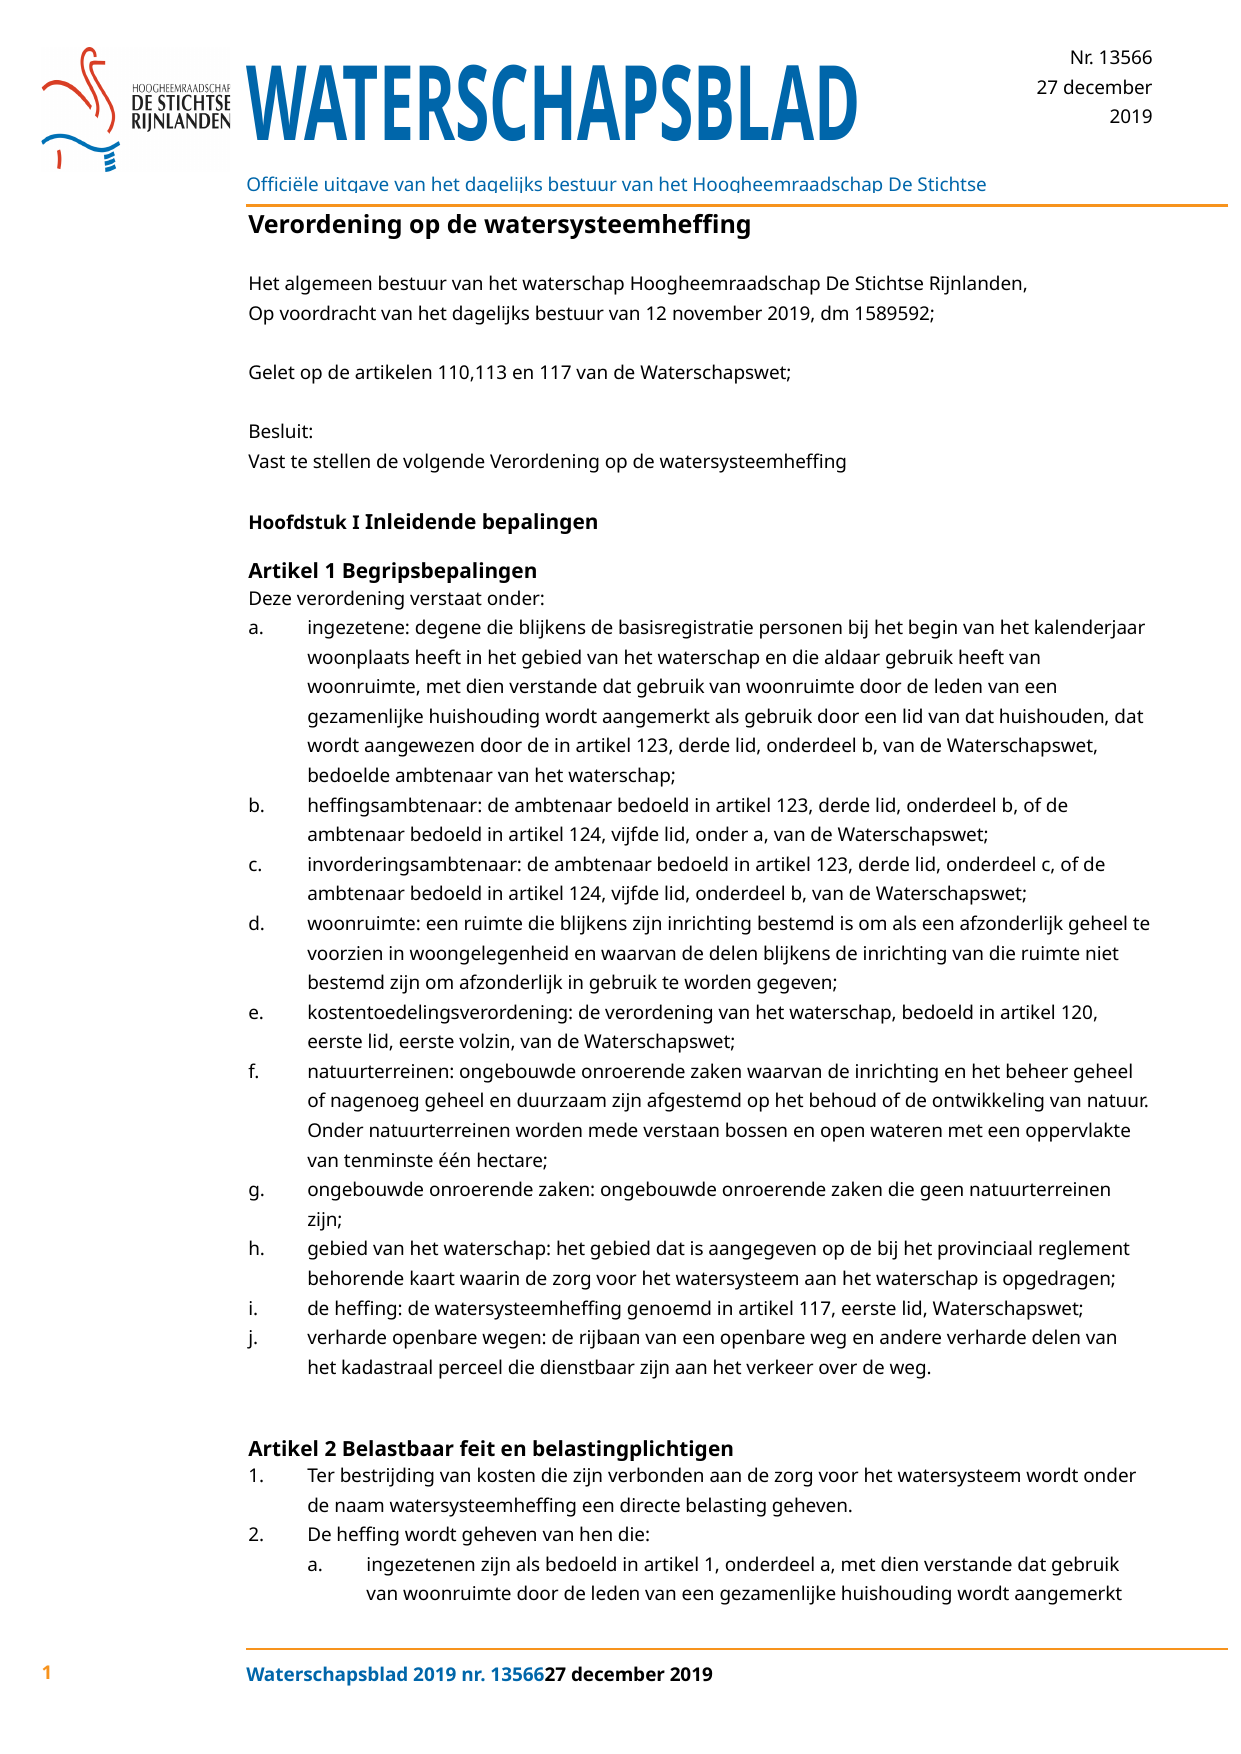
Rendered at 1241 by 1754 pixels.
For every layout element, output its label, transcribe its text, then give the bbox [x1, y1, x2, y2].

list natuurterreinen: ongebouwde onroerende zaken waarvan de inrichting en het beheer geheel of nagenoeg geheel en duurzaam zijn afgestemd op het behoud of de ontwikkeling van natuur. Onder natuurterreinen worden mede verstaan bossen en open wateren met een oppervlakte van tenminste één hectare; [248, 1058, 1152, 1172]
text Artikel 2 Belastbaar feit en belastingplichtigen [248, 1434, 1152, 1462]
text Hoofdstuk I Inleidende bepalingen [248, 507, 1152, 535]
list kostentoedelingsverordening: de verordening van het waterschap, bedoeld in artikel 120, eerste lid, eerste volzin, van de Waterschapswet; [248, 999, 1152, 1054]
text Het algemeen bestuur van het waterschap Hoogheemraadschap De Stichtse Rijnlanden, [248, 270, 1152, 296]
text Artikel 1 Begripsbepalingen [248, 556, 1152, 585]
text Gelet op de artikelen 110,113 en 117 van de Waterschapswet; [248, 359, 1152, 385]
list De heffing wordt geheven van hen die: [248, 1521, 1152, 1547]
list heffingsambtenaar: de ambtenaar bedoeld in artikel 123, derde lid, onderdeel b, of de ambtenaar bedoeld in artikel 124, vijfde lid, onder a, van de Waterschapswet; [248, 792, 1152, 847]
list invorderingsambtenaar: de ambtenaar bedoeld in artikel 123, derde lid, onderdeel c, of de ambtenaar bedoeld in artikel 124, vijfde lid, onderdeel b, van de Waterschapswet; [248, 851, 1152, 906]
list verharde openbare wegen: de rijbaan van een openbare weg en andere verharde delen van het kadastraal perceel die dienstbaar zijn aan het verkeer over de weg. [248, 1324, 1152, 1379]
list ingezetenen zijn als bedoeld in artikel 1, onderdeel a, met dien verstande dat gebruik van woonruimte door de leden van een gezamenlijke huishouding wordt aangemerkt [307, 1551, 1152, 1606]
list ongebouwde onroerende zaken: ongebouwde onroerende zaken die geen natuurterreinen zijn; [248, 1176, 1152, 1232]
text Vast te stellen de volgende Verordening op de watersysteemheffing [248, 448, 1152, 473]
list Ter bestrijding van kosten die zijn verbonden aan de zorg voor het watersysteem wordt onder de naam watersysteemheffing een directe belasting geheven. [248, 1462, 1152, 1518]
picture [41, 47, 231, 172]
text Deze verordening verstaat onder: [248, 585, 1152, 610]
text Op voordracht van het dagelijks bestuur van 12 november 2019, dm 1589592; [248, 300, 1152, 326]
list gebied van het waterschap: het gebied dat is aangegeven op de bij het provinciaal reglement behorende kaart waarin de zorg voor het watersysteem aan het waterschap is opgedragen; [248, 1236, 1152, 1291]
text Verordening op de watersysteemheffing [248, 207, 1152, 241]
text Besluit: [248, 418, 1152, 444]
list woonruimte: een ruimte die blijkens zijn inrichting bestemd is om als een afzonderlijk geheel te voorzien in woongelegenheid en waarvan de delen blijkens de inrichting van die ruimte niet bestemd zijn om afzonderlijk in gebruik te worden gegeven; [248, 910, 1152, 995]
list ingezetene: degene die blijkens de basisregistratie personen bij het begin van het kalenderjaar woonplaats heeft in het gebied van het waterschap en die aldaar gebruik heeft van woonruimte, met dien verstande dat gebruik van woonruimte door de leden van een gezamenlijke huishouding wordt aangemerkt als gebruik door een lid van dat huishouden, dat wordt aangewezen door de in artikel 123, derde lid, onderdeel b, van de Waterschapswet, bedoelde ambtenaar van het waterschap; [248, 614, 1152, 788]
list de heffing: de watersysteemheffing genoemd in artikel 117, eerste lid, Waterschapswet; [248, 1295, 1152, 1320]
